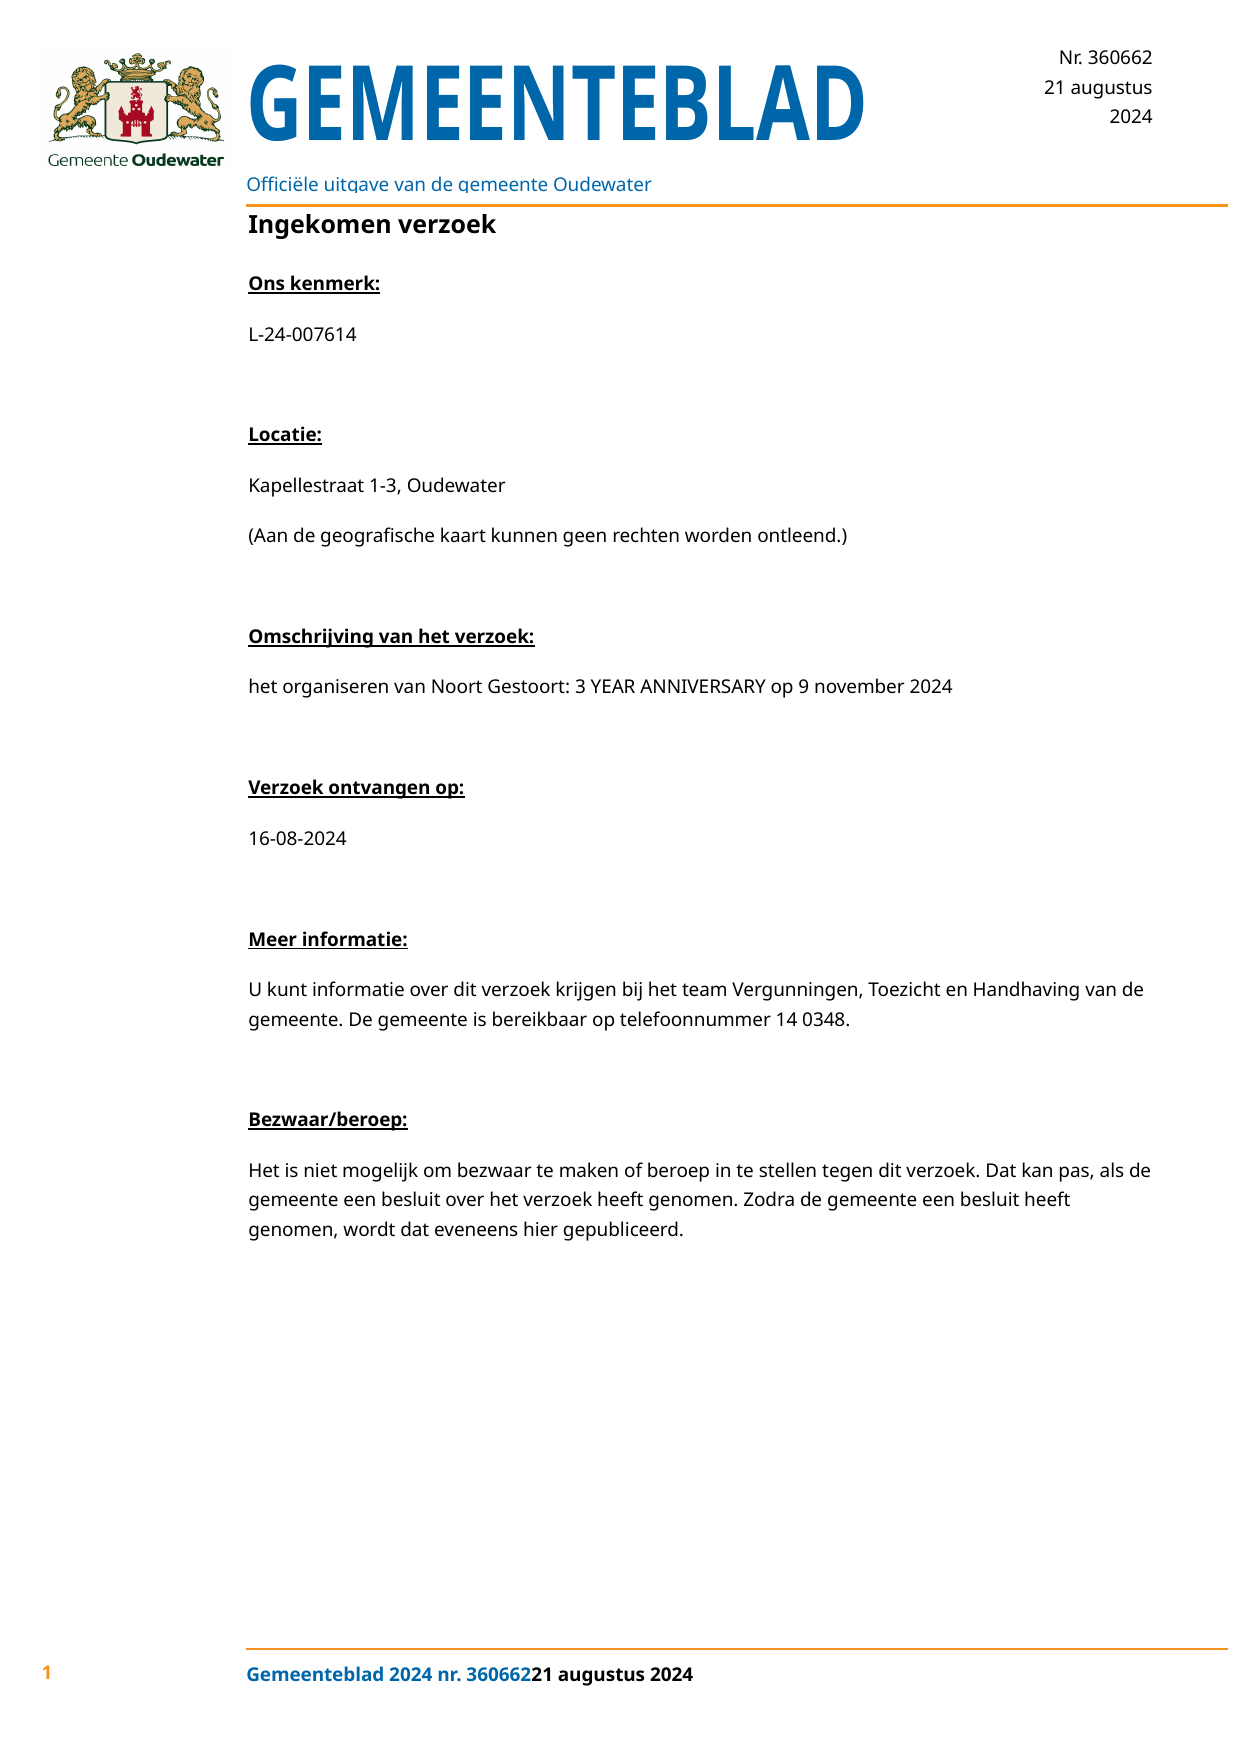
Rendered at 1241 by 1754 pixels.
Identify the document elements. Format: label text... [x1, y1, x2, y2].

picture [41, 47, 231, 172]
text 16-08-2024 [248, 825, 1152, 851]
text L-24-007614 [248, 321, 1152, 346]
text Ons kenmerk: [248, 270, 1152, 296]
text (Aan de geografische kaart kunnen geen rechten worden ontleend.) [248, 522, 1152, 548]
text Locatie: [248, 422, 1152, 447]
text Ingekomen verzoek [248, 207, 1152, 241]
text Het is niet mogelijk om bezwaar te maken of beroep in te stellen tegen dit verzoek. Dat kan pas, als de gemeente een besluit over het verzoek heeft genomen. Zodra de gemeente een besluit heeft genomen, wordt dat eveneens hier gepubliceerd. [248, 1157, 1152, 1242]
text U kunt informatie over dit verzoek krijgen bij het team Vergunningen, Toezicht en Handhaving van de gemeente. De gemeente is bereikbaar op telefoonnummer 14 0348. [248, 976, 1152, 1031]
text het organiseren van Noort Gestoort: 3 YEAR ANNIVERSARY op 9 november 2024 [248, 674, 1152, 699]
text Meer informatie: [248, 926, 1152, 951]
text Kapellestraat 1-3, Oudewater [248, 472, 1152, 498]
text Bezwaar/beroep: [248, 1107, 1152, 1132]
text Omschrijving van het verzoek: [248, 623, 1152, 649]
text Verzoek ontvangen op: [248, 774, 1152, 800]
